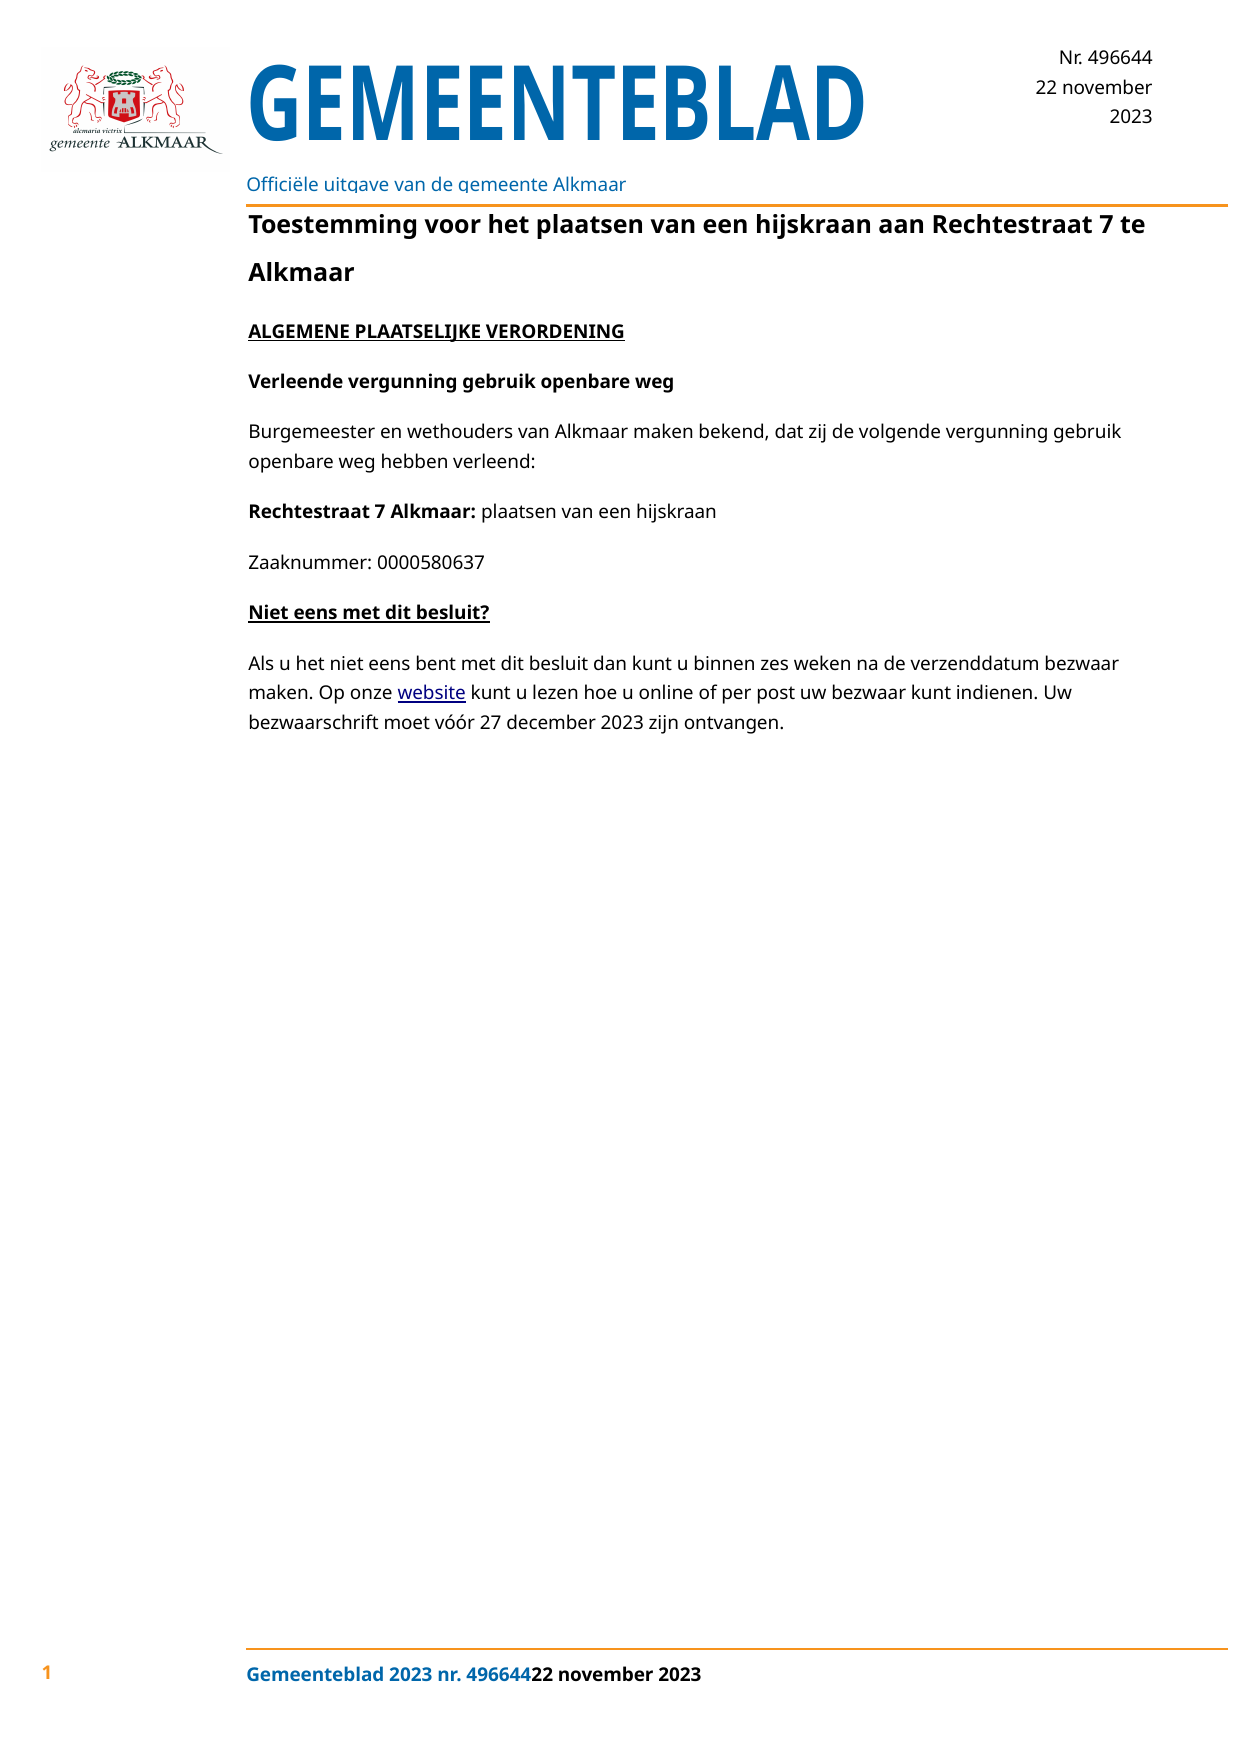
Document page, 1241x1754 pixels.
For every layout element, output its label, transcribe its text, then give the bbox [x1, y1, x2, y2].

text Niet eens met dit besluit? [248, 599, 1152, 625]
text Als u het niet eens bent met dit besluit dan kunt u binnen zes weken na de verzenddatum bezwaar maken. Op onze website kunt u lezen hoe u online of per post uw bezwaar kunt indienen. Uw bezwaarschrift moet vóór 27 december 2023 zijn ontvangen. [248, 650, 1152, 735]
text Toestemming voor het plaatsen van een hijskraan aan Rechtestraat 7 te Alkmaar [248, 207, 1152, 288]
text Verleende vergunning gebruik openbare weg [248, 368, 1152, 394]
text Zaaknummer: 0000580637 [248, 549, 1152, 575]
picture [41, 47, 231, 172]
text Burgemeester en wethouders van Alkmaar maken bekend, dat zij de volgende vergunning gebruik openbare weg hebben verleend: [248, 419, 1152, 474]
text Rechtestraat 7 Alkmaar: plaatsen van een hijskraan [248, 499, 1152, 524]
text ALGEMENE PLAATSELIJKE VERORDENING [248, 318, 1152, 344]
